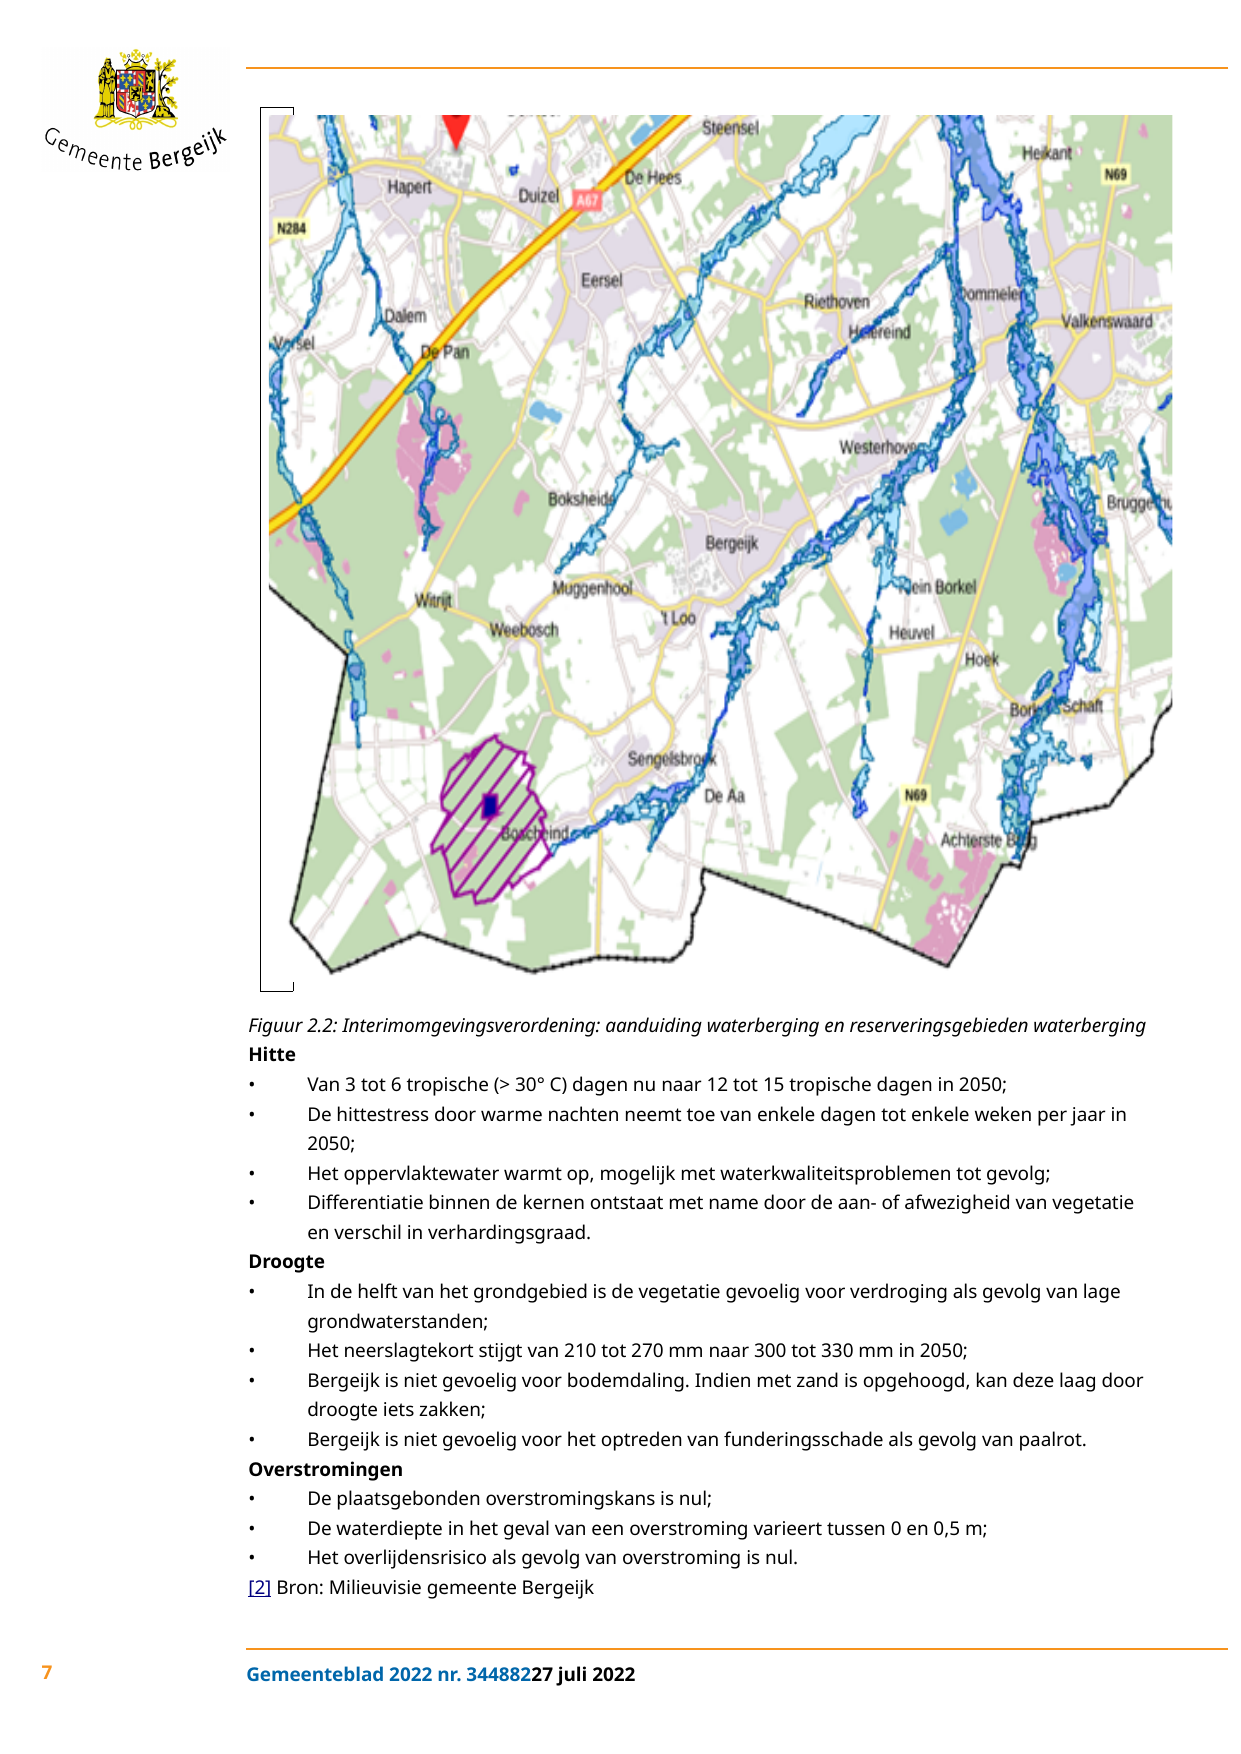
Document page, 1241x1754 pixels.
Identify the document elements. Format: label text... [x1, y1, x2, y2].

list Bergeijk is niet gevoelig voor bodemdaling. Indien met zand is opgehoogd, kan deze laag door droogte iets zakken; [248, 1367, 1152, 1422]
list De waterdiepte in het geval van een overstroming varieert tussen 0 en 0,5 m; [248, 1515, 1152, 1541]
text Droogte [248, 1249, 1152, 1274]
picture [268, 115, 1173, 982]
list Bergeijk is niet gevoelig voor het optreden van funderingsschade als gevolg van paalrot. [248, 1426, 1152, 1452]
picture [41, 47, 231, 172]
list Het oppervlaktewater warmt op, mogelijk met waterkwaliteitsproblemen tot gevolg; [248, 1160, 1152, 1186]
text [2] Bron: Milieuvisie gemeente Bergeijk [248, 1574, 1152, 1600]
list Het neerslagtekort stijgt van 210 tot 270 mm naar 300 tot 330 mm in 2050; [248, 1337, 1152, 1363]
list Van 3 tot 6 tropische (> 30° C) dagen nu naar 12 tot 15 tropische dagen in 2050; [248, 1071, 1152, 1097]
text Figuur 2.2: Interimomgevingsverordening: aanduiding waterberging en reserveringsgebieden waterberging [248, 1012, 1152, 1038]
list In de helft van het grondgebied is de vegetatie gevoelig voor verdroging als gevolg van lage grondwaterstanden; [248, 1278, 1152, 1333]
list Het overlijdensrisico als gevolg van overstroming is nul. [248, 1544, 1152, 1570]
list Differentiatie binnen de kernen ontstaat met name door de aan- of afwezigheid van vegetatie en verschil in verhardingsgraad. [248, 1189, 1152, 1245]
list De hittestress door warme nachten neemt toe van enkele dagen tot enkele weken per jaar in 2050; [248, 1101, 1152, 1156]
list De plaatsgebonden overstromingskans is nul; [248, 1485, 1152, 1511]
text Hitte [248, 1042, 1152, 1067]
text Overstromingen [248, 1456, 1152, 1481]
